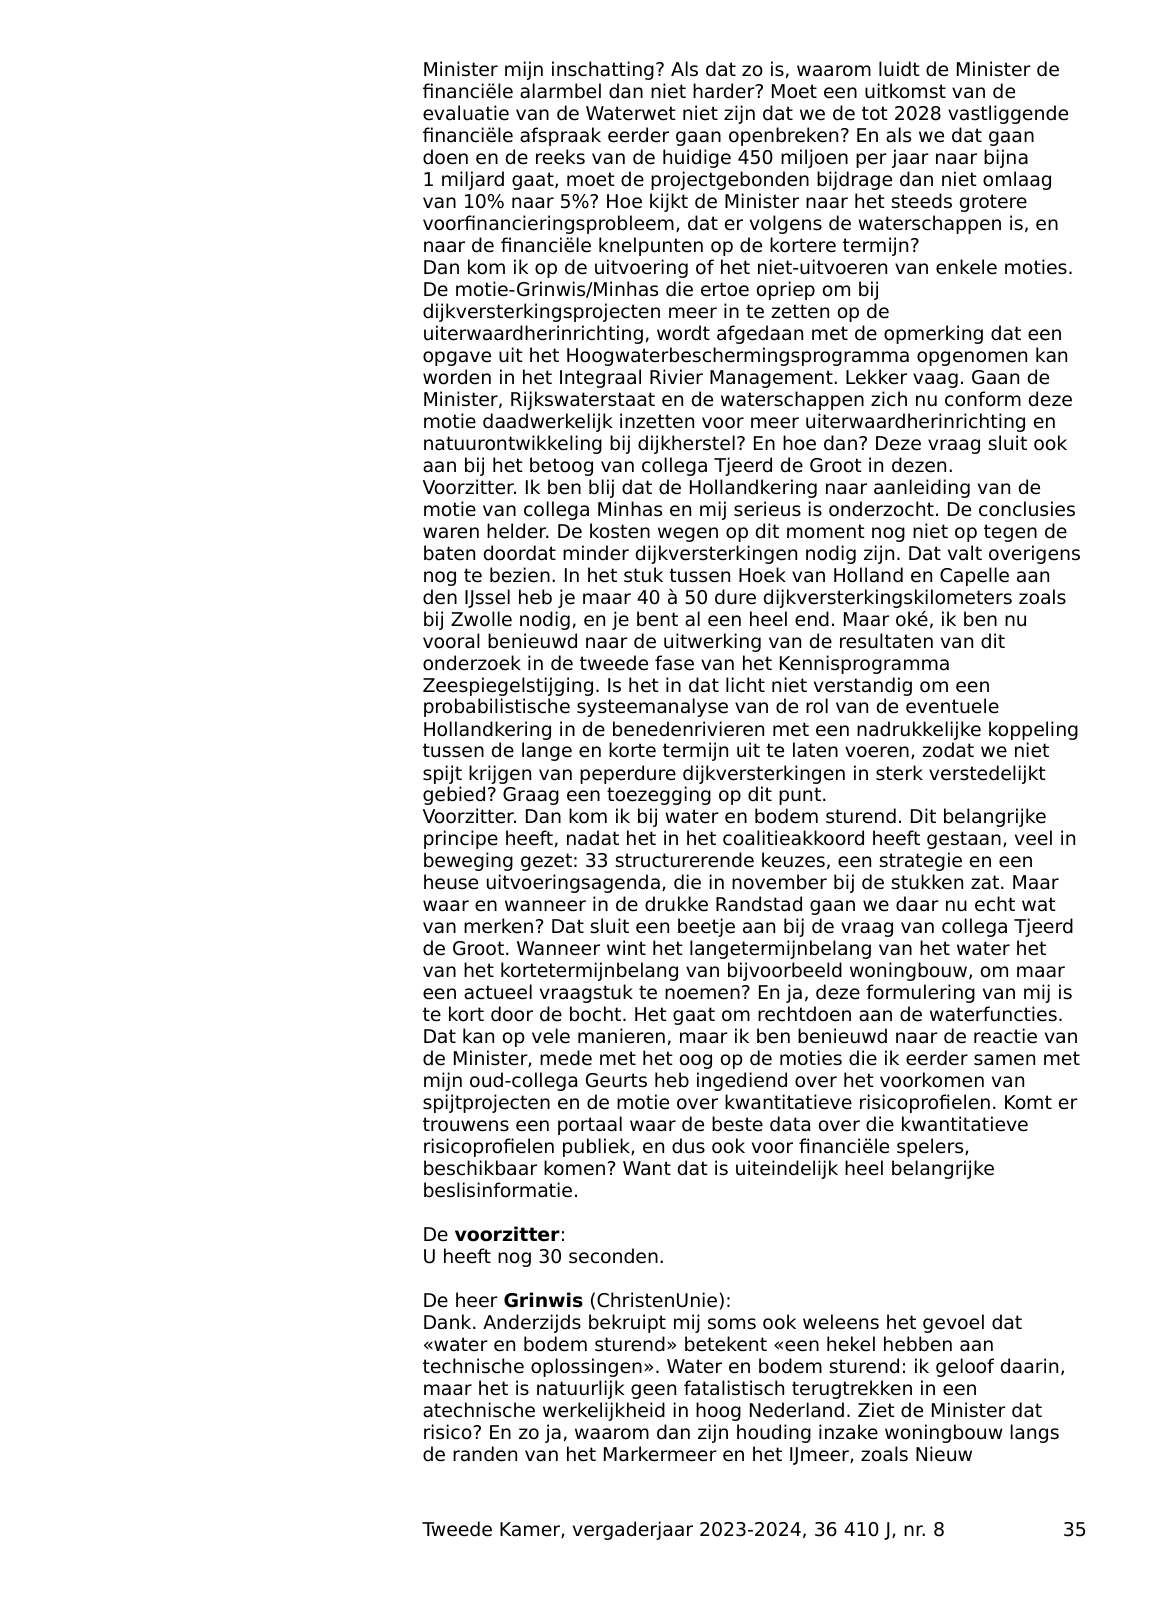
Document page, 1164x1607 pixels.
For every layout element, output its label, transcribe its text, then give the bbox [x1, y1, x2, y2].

text De voorzitter: [422, 1224, 1087, 1246]
text U heeft nog 30 seconden. [422, 1246, 1087, 1268]
text Voorzitter. Dan kom ik bij water en bodem sturend. Dit belangrijke principe heeft, nadat het in het coalitieakkoord heeft gestaan, veel in beweging gezet: 33 structurerende keuzes, een strategie en een heuse uitvoeringsagenda, die in november bij de stukken zat. Maar waar en wanneer in de drukke Randstad gaan we daar nu echt wat van merken? Dat sluit een beetje aan bij de vraag van collega Tjeerd de Groot. Wanneer wint het langetermijnbelang van het water het van het kortetermijnbelang van bijvoorbeeld woningbouw, om maar een actueel vraagstuk te noemen? En ja, deze formulering van mij is te kort door de bocht. Het gaat om rechtdoen aan de waterfuncties. Dat kan op vele manieren, maar ik ben benieuwd naar de reactie van de Minister, mede met het oog op de moties die ik eerder samen met mijn oud-collega Geurts heb ingediend over het voorkomen van spijtprojecten en de motie over kwantitatieve risicoprofielen. Komt er trouwens een portaal waar de beste data over die kwantitatieve risicoprofielen publiek, en dus ook voor financiële spelers, beschikbaar komen? Want dat is uiteindelijk heel belangrijke beslisinformatie. [422, 806, 1087, 1202]
text Voorzitter. Ik ben blij dat de Hollandkering naar aanleiding van de motie van collega Minhas en mij serieus is onderzocht. De conclusies waren helder. De kosten wegen op dit moment nog niet op tegen de baten doordat minder dijkversterkingen nodig zijn. Dat valt overigens nog te bezien. In het stuk tussen Hoek van Holland en Capelle aan den IJssel heb je maar 40 à 50 dure dijkversterkingskilometers zoals bij Zwolle nodig, en je bent al een heel end. Maar oké, ik ben nu vooral benieuwd naar de uitwerking van de resultaten van dit onderzoek in de tweede fase van het Kennisprogramma Zeespiegelstijging. Is het in dat licht niet verstandig om een probabilistische systeemanalyse van de rol van de eventuele Hollandkering in de benedenrivieren met een nadrukkelijke koppeling tussen de lange en korte termijn uit te laten voeren, zodat we niet spijt krijgen van peperdure dijkversterkingen in sterk verstedelijkt gebied? Graag een toezegging op dit punt. [422, 477, 1087, 806]
text Dan kom ik op de uitvoering of het niet-uitvoeren van enkele moties. De motie-Grinwis/Minhas die ertoe opriep om bij dijkversterkingsprojecten meer in te zetten op de uiterwaardherinrichting, wordt afgedaan met de opmerking dat een opgave uit het Hoogwaterbeschermingsprogramma opgenomen kan worden in het Integraal Rivier Management. Lekker vaag. Gaan de Minister, Rijkswaterstaat en de waterschappen zich nu conform deze motie daadwerkelijk inzetten voor meer uiterwaardherinrichting en natuurontwikkeling bij dijkherstel? En hoe dan? Deze vraag sluit ook aan bij het betoog van collega Tjeerd de Groot in dezen. [422, 257, 1087, 477]
text De heer Grinwis (ChristenUnie): [422, 1290, 1087, 1312]
text Minister mijn inschatting? Als dat zo is, waarom luidt de Minister de financiële alarmbel dan niet harder? Moet een uitkomst van de evaluatie van de Waterwet niet zijn dat we de tot 2028 vastliggende financiële afspraak eerder gaan openbreken? En als we dat gaan doen en de reeks van de huidige 450 miljoen per jaar naar bijna 1 miljard gaat, moet de projectgebonden bijdrage dan niet omlaag van 10% naar 5%? Hoe kijkt de Minister naar het steeds grotere voorfinancieringsprobleem, dat er volgens de waterschappen is, en naar de financiële knelpunten op de kortere termijn? [422, 59, 1087, 257]
text Dank. Anderzijds bekruipt mij soms ook weleens het gevoel dat «water en bodem sturend» betekent «een hekel hebben aan technische oplossingen». Water en bodem sturend: ik geloof daarin, maar het is natuurlijk geen fatalistisch terugtrekken in een atechnische werkelijkheid in hoog Nederland. Ziet de Minister dat risico? En zo ja, waarom dan zijn houding inzake woningbouw langs de randen van het Markermeer en het IJmeer, zoals Nieuw [422, 1312, 1087, 1466]
